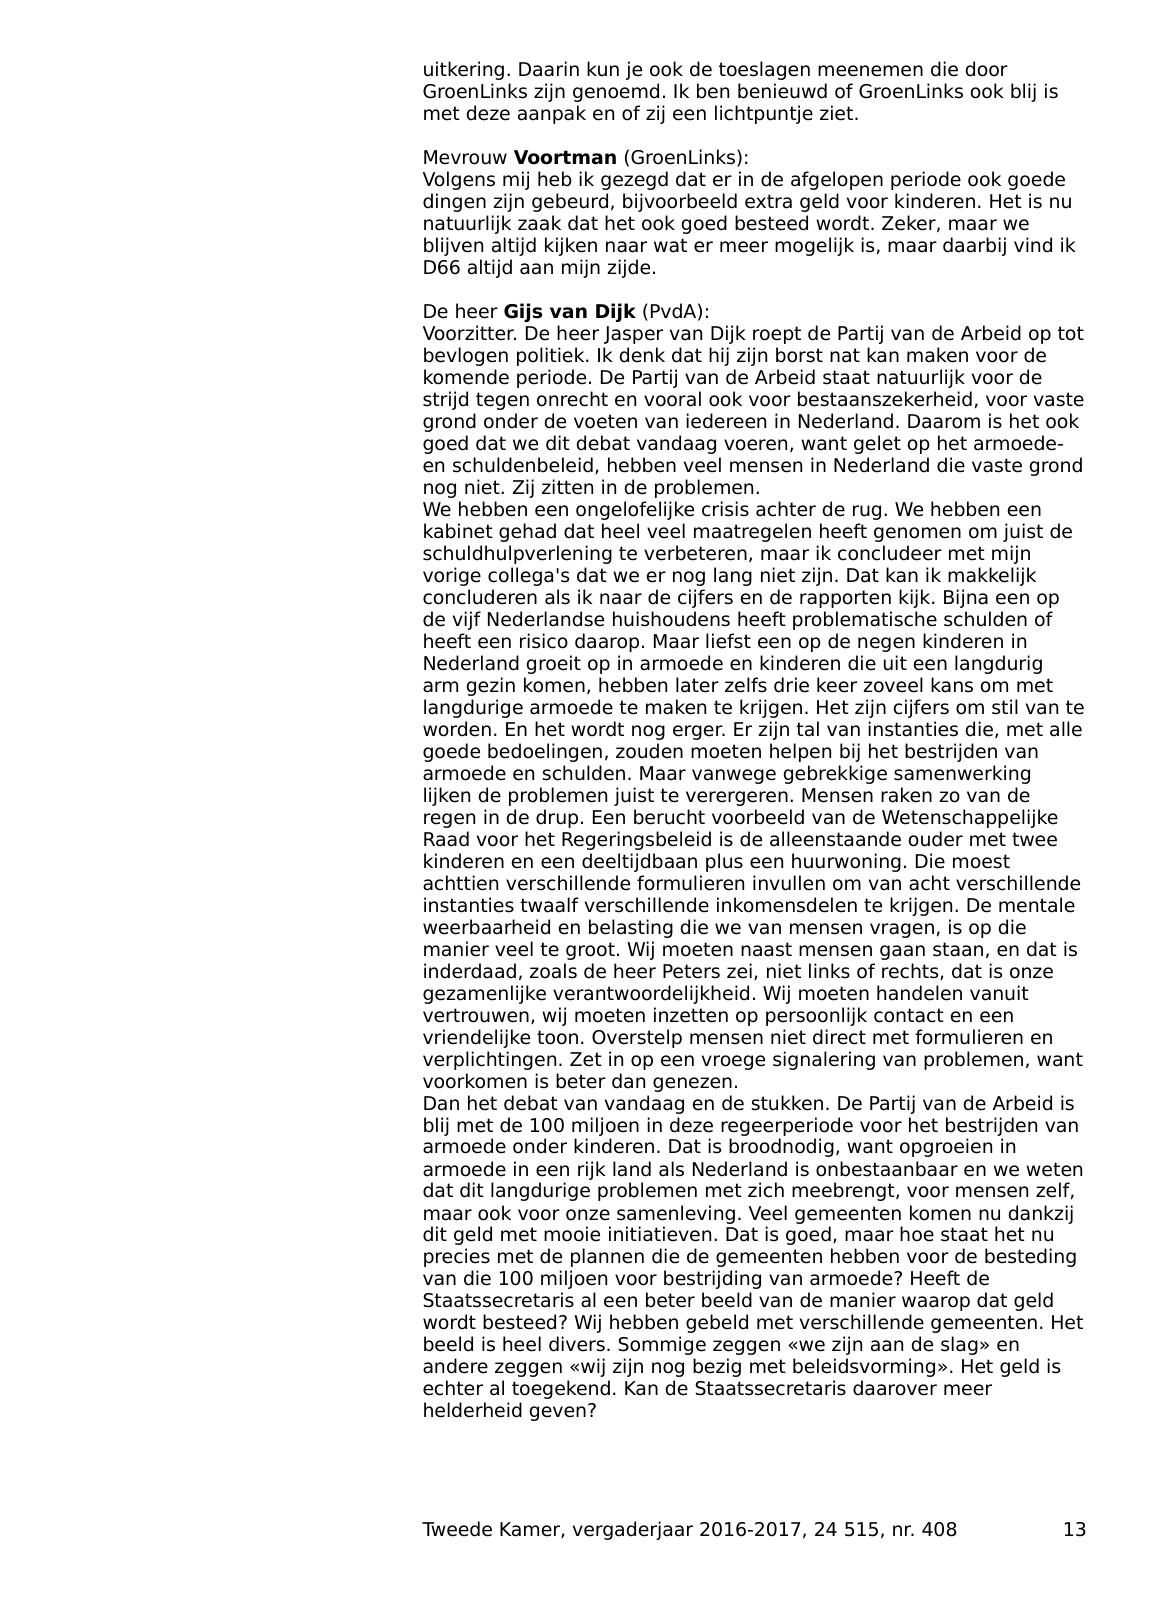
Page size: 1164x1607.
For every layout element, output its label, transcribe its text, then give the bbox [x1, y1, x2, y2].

text Mevrouw Voortman (GroenLinks): [422, 147, 1087, 169]
text We hebben een ongelofelijke crisis achter de rug. We hebben een kabinet gehad dat heel veel maatregelen heeft genomen om juist de schuldhulpverlening te verbeteren, maar ik concludeer met mijn vorige collega's dat we er nog lang niet zijn. Dat kan ik makkelijk concluderen als ik naar de cijfers en de rapporten kijk. Bijna een op de vijf Nederlandse huishoudens heeft problematische schulden of heeft een risico daarop. Maar liefst een op de negen kinderen in Nederland groeit op in armoede en kinderen die uit een langdurig arm gezin komen, hebben later zelfs drie keer zoveel kans om met langdurige armoede te maken te krijgen. Het zijn cijfers om stil van te worden. En het wordt nog erger. Er zijn tal van instanties die, met alle goede bedoelingen, zouden moeten helpen bij het bestrijden van armoede en schulden. Maar vanwege gebrekkige samenwerking lijken de problemen juist te verergeren. Mensen raken zo van de regen in de drup. Een berucht voorbeeld van de Wetenschappelijke Raad voor het Regeringsbeleid is de alleenstaande ouder met twee kinderen en een deeltijdbaan plus een huurwoning. Die moest achttien verschillende formulieren invullen om van acht verschillende instanties twaalf verschillende inkomensdelen te krijgen. De mentale weerbaarheid en belasting die we van mensen vragen, is op die manier veel te groot. Wij moeten naast mensen gaan staan, en dat is inderdaad, zoals de heer Peters zei, niet links of rechts, dat is onze gezamenlijke verantwoordelijkheid. Wij moeten handelen vanuit vertrouwen, wij moeten inzetten op persoonlijk contact en een vriendelijke toon. Overstelp mensen niet direct met formulieren en verplichtingen. Zet in op een vroege signalering van problemen, want voorkomen is beter dan genezen. [422, 499, 1087, 1092]
text De heer Gijs van Dijk (PvdA): [422, 301, 1087, 323]
text Voorzitter. De heer Jasper van Dijk roept de Partij van de Arbeid op tot bevlogen politiek. Ik denk dat hij zijn borst nat kan maken voor de komende periode. De Partij van de Arbeid staat natuurlijk voor de strijd tegen onrecht en vooral ook voor bestaanszekerheid, voor vaste grond onder de voeten van iedereen in Nederland. Daarom is het ook goed dat we dit debat vandaag voeren, want gelet op het armoede- en schuldenbeleid, hebben veel mensen in Nederland die vaste grond nog niet. Zij zitten in de problemen. [422, 323, 1087, 499]
text Dan het debat van vandaag en de stukken. De Partij van de Arbeid is blij met de 100 miljoen in deze regeerperiode voor het bestrijden van armoede onder kinderen. Dat is broodnodig, want opgroeien in armoede in een rijk land als Nederland is onbestaanbaar en we weten dat dit langdurige problemen met zich meebrengt, voor mensen zelf, maar ook voor onze samenleving. Veel gemeenten komen nu dankzij dit geld met mooie initiatieven. Dat is goed, maar hoe staat het nu precies met de plannen die de gemeenten hebben voor de besteding van die 100 miljoen voor bestrijding van armoede? Heeft de Staatssecretaris al een beter beeld van de manier waarop dat geld wordt besteed? Wij hebben gebeld met verschillende gemeenten. Het beeld is heel divers. Sommige zeggen «we zijn aan de slag» en andere zeggen «wij zijn nog bezig met beleidsvorming». Het geld is echter al toegekend. Kan de Staatssecretaris daarover meer helderheid geven? [422, 1092, 1087, 1422]
text Volgens mij heb ik gezegd dat er in de afgelopen periode ook goede dingen zijn gebeurd, bijvoorbeeld extra geld voor kinderen. Het is nu natuurlijk zaak dat het ook goed besteed wordt. Zeker, maar we blijven altijd kijken naar wat er meer mogelijk is, maar daarbij vind ik D66 altijd aan mijn zijde. [422, 169, 1087, 279]
text uitkering. Daarin kun je ook de toeslagen meenemen die door GroenLinks zijn genoemd. Ik ben benieuwd of GroenLinks ook blij is met deze aanpak en of zij een lichtpuntje ziet. [422, 59, 1087, 125]
